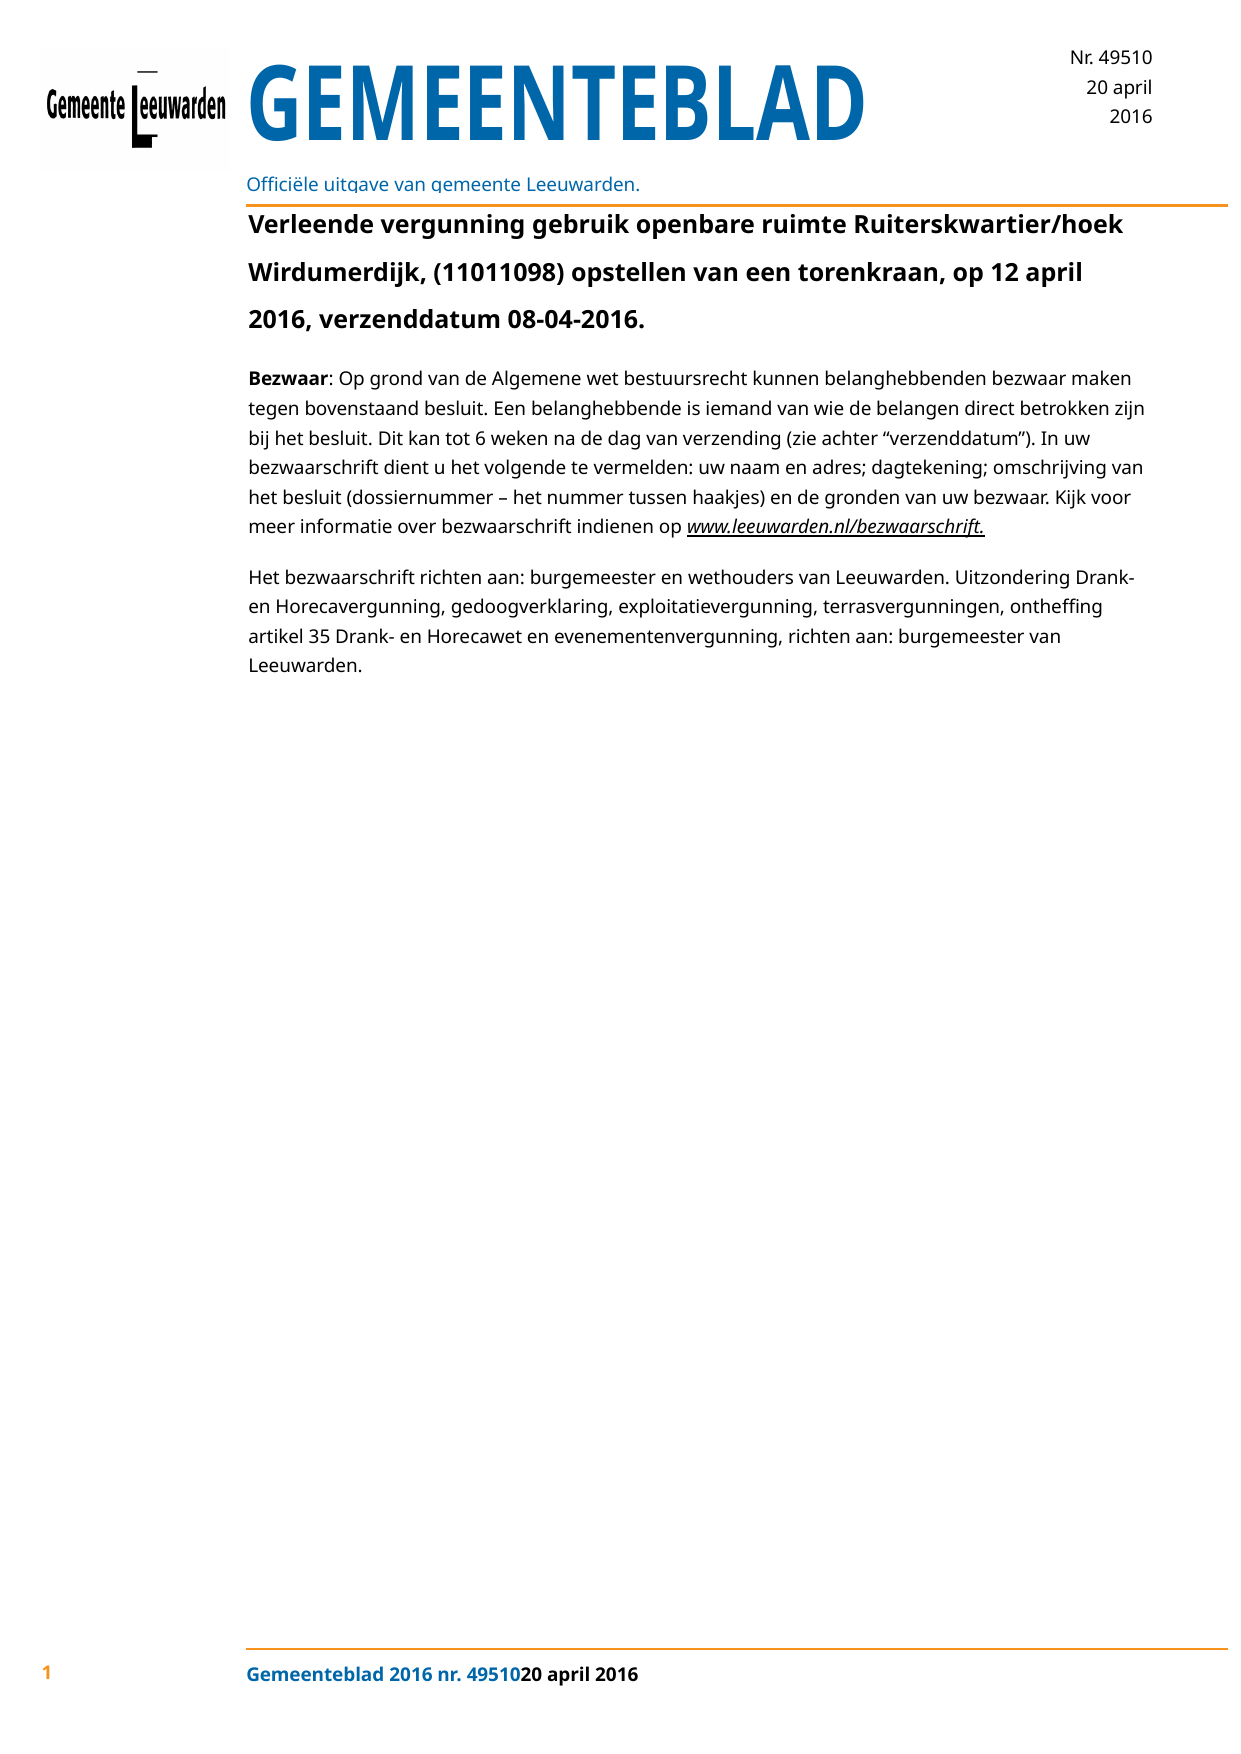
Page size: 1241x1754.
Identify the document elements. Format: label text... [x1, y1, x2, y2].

text Bezwaar: Op grond van de Algemene wet bestuursrecht kunnen belanghebbenden bezwaar maken tegen bovenstaand besluit. Een belanghebbende is iemand van wie de belangen direct betrokken zijn bij het besluit. Dit kan tot 6 weken na de dag van verzending (zie achter “verzenddatum”). In uw bezwaarschrift dient u het volgende te vermelden: uw naam en adres; dagtekening; omschrijving van het besluit (dossiernummer – het nummer tussen haakjes) en de gronden van uw bezwaar. Kijk voor meer informatie over bezwaarschrift indienen op www.leeuwarden.nl/bezwaarschrift. [248, 366, 1152, 539]
picture [41, 47, 231, 172]
text Verleende vergunning gebruik openbare ruimte Ruiterskwartier/hoek Wirdumerdijk, (11011098) opstellen van een torenkraan, op 12 april 2016, verzenddatum 08-04-2016. [248, 207, 1152, 336]
text Het bezwaarschrift richten aan: burgemeester en wethouders van Leeuwarden. Uitzondering Drank- en Horecavergunning, gedoogverklaring, exploitatievergunning, terrasvergunningen, ontheffing artikel 35 Drank- en Horecawet en evenementenvergunning, richten aan: burgemeester van Leeuwarden. [248, 564, 1152, 678]
